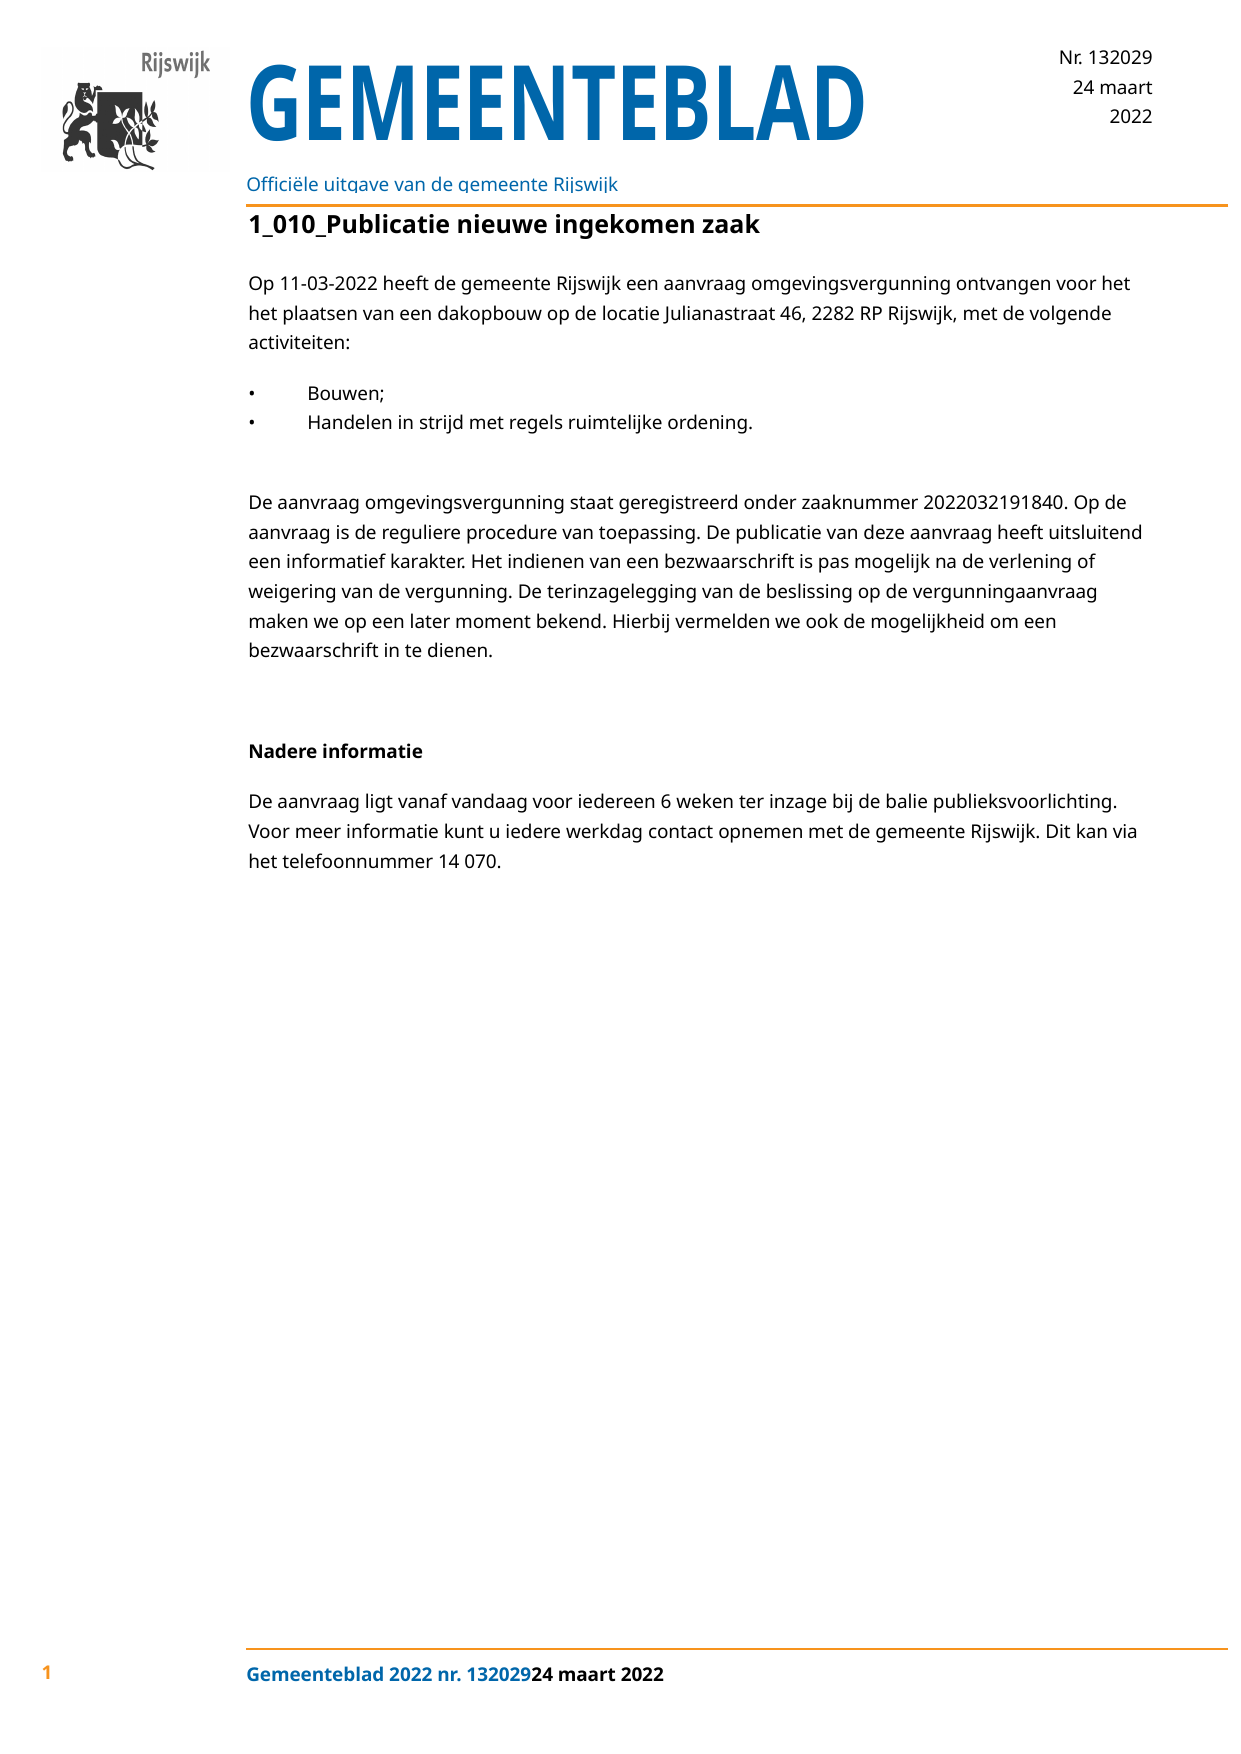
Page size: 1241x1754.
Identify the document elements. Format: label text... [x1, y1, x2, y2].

list Bouwen; [248, 380, 1152, 406]
text De aanvraag omgevingsvergunning staat geregistreerd onder zaaknummer 2022032191840. Op de aanvraag is de reguliere procedure van toepassing. De publicatie van deze aanvraag heeft uitsluitend een informatief karakter. Het indienen van een bezwaarschrift is pas mogelijk na de verlening of weigering van de vergunning. De terinzagelegging van de beslissing op de vergunningaanvraag maken we op een later moment bekend. Hierbij vermelden we ook de mogelijkheid om een bezwaarschrift in te dienen. [248, 489, 1152, 663]
list Handelen in strijd met regels ruimtelijke ordening. [248, 409, 1152, 435]
text 1_010_Publicatie nieuwe ingekomen zaak [248, 207, 1152, 241]
text De aanvraag ligt vanaf vandaag voor iedereen 6 weken ter inzage bij de balie publieksvoorlichting. Voor meer informatie kunt u iedere werkdag contact opnemen met de gemeente Rijswijk. Dit kan via het telefoonnummer 14 070. [248, 789, 1152, 873]
text Nadere informatie [248, 738, 1152, 764]
picture [41, 47, 231, 172]
text Op 11-03-2022 heeft de gemeente Rijswijk een aanvraag omgevingsvergunning ontvangen voor het het plaatsen van een dakopbouw op de locatie Julianastraat 46, 2282 RP Rijswijk, met de volgende activiteiten: [248, 270, 1152, 355]
